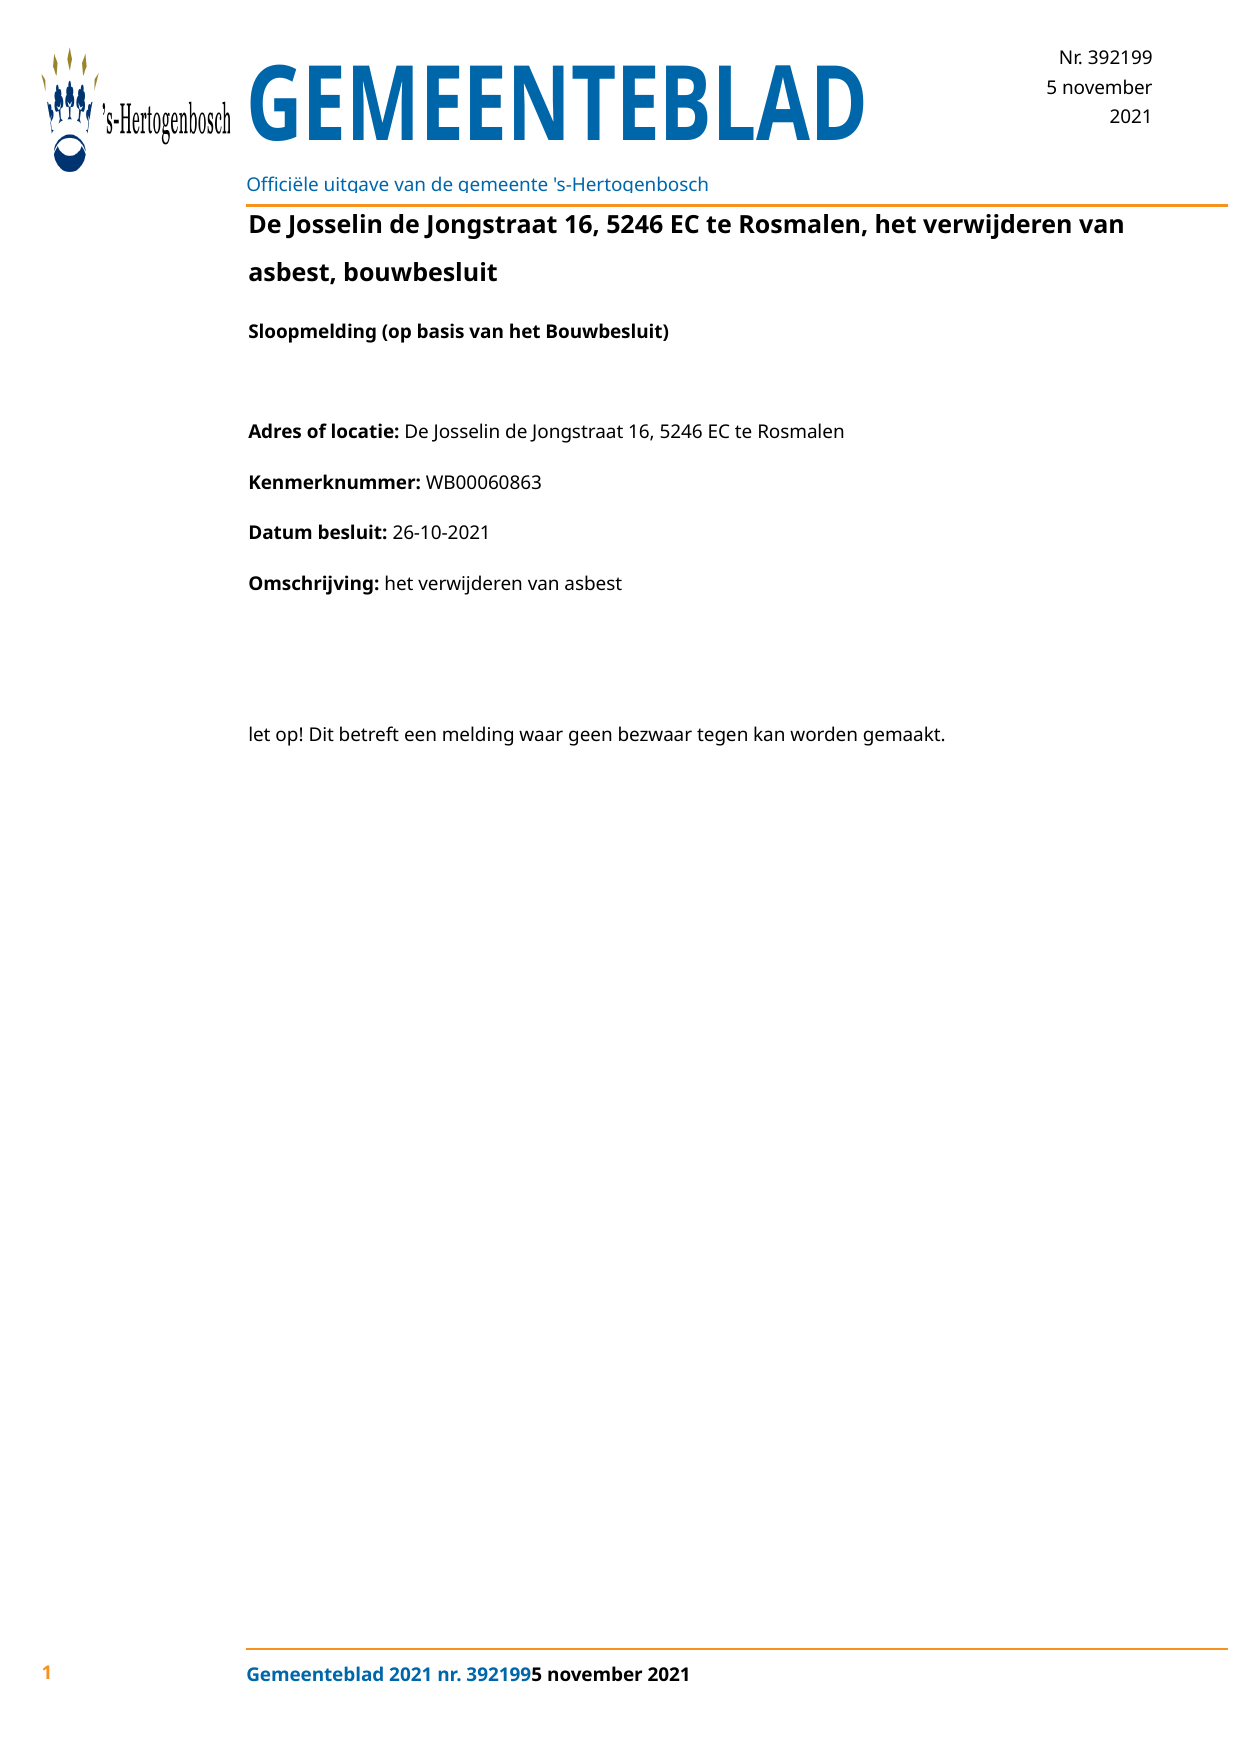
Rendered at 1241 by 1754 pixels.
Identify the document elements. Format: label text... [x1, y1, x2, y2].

text Adres of locatie: De Josselin de Jongstraat 16, 5246 EC te Rosmalen [248, 419, 1152, 444]
text let op! Dit betreft een melding waar geen bezwaar tegen kan worden gemaakt. [248, 721, 1152, 747]
text Omschrijving: het verwijderen van asbest [248, 570, 1152, 596]
text Sloopmelding (op basis van het Bouwbesluit) [248, 318, 1152, 344]
text De Josselin de Jongstraat 16, 5246 EC te Rosmalen, het verwijderen van asbest, bouwbesluit [248, 207, 1152, 288]
text Kenmerknummer: WB00060863 [248, 469, 1152, 495]
picture [41, 47, 231, 172]
text Datum besluit: 26-10-2021 [248, 519, 1152, 545]
